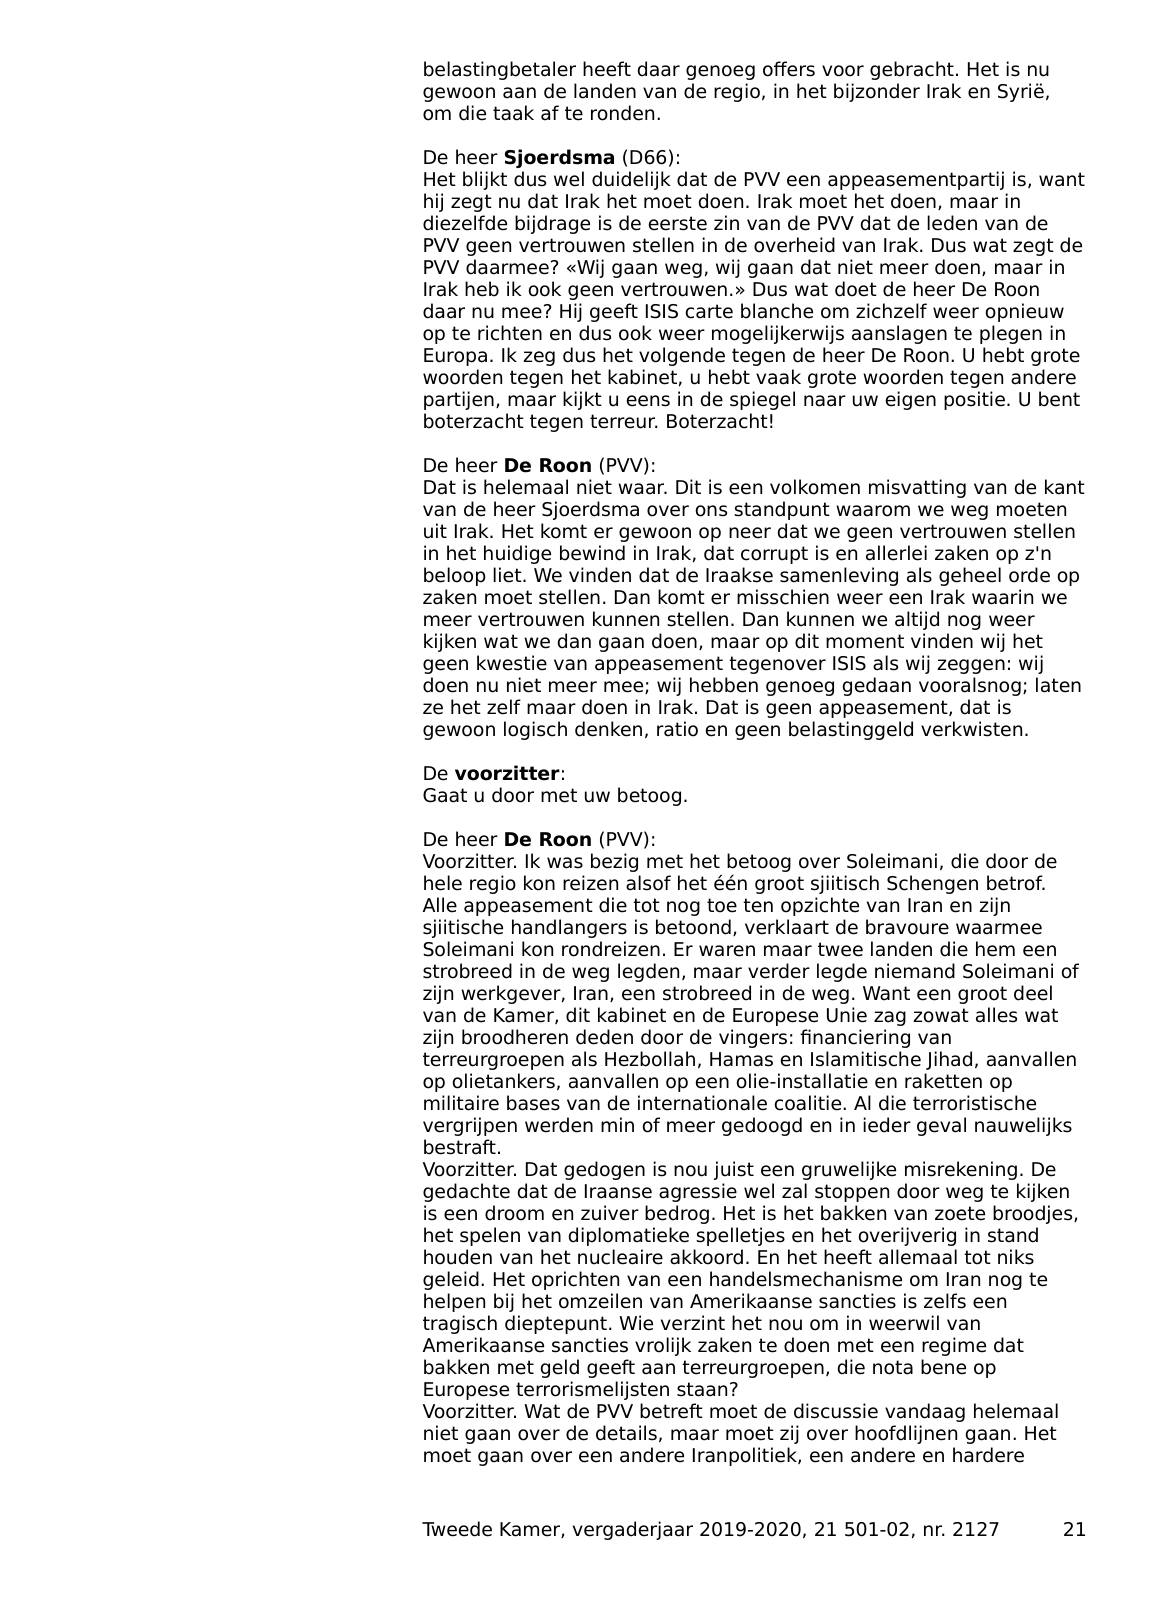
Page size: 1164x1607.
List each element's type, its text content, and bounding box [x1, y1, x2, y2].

text belastingbetaler heeft daar genoeg offers voor gebracht. Het is nu gewoon aan de landen van de regio, in het bijzonder Irak en Syrië, om die taak af te ronden. [422, 59, 1087, 125]
text De heer De Roon (PVV): [422, 829, 1087, 851]
text Dat is helemaal niet waar. Dit is een volkomen misvatting van de kant van de heer Sjoerdsma over ons standpunt waarom we weg moeten uit Irak. Het komt er gewoon op neer dat we geen vertrouwen stellen in het huidige bewind in Irak, dat corrupt is en allerlei zaken op z'n beloop liet. We vinden dat de Iraakse samenleving als geheel orde op zaken moet stellen. Dan komt er misschien weer een Irak waarin we meer vertrouwen kunnen stellen. Dan kunnen we altijd nog weer kijken wat we dan gaan doen, maar op dit moment vinden wij het geen kwestie van appeasement tegenover ISIS als wij zeggen: wij doen nu niet meer mee; wij hebben genoeg gedaan vooralsnog; laten ze het zelf maar doen in Irak. Dat is geen appeasement, dat is gewoon logisch denken, ratio en geen belastinggeld verkwisten. [422, 477, 1087, 741]
text De heer Sjoerdsma (D66): [422, 147, 1087, 169]
text Gaat u door met uw betoog. [422, 785, 1087, 807]
text Voorzitter. Dat gedogen is nou juist een gruwelijke misrekening. De gedachte dat de Iraanse agressie wel zal stoppen door weg te kijken is een droom en zuiver bedrog. Het is het bakken van zoete broodjes, het spelen van diplomatieke spelletjes en het overijverig in stand houden van het nucleaire akkoord. En het heeft allemaal tot niks geleid. Het oprichten van een handelsmechanisme om Iran nog te helpen bij het omzeilen van Amerikaanse sancties is zelfs een tragisch dieptepunt. Wie verzint het nou om in weerwil van Amerikaanse sancties vrolijk zaken te doen met een regime dat bakken met geld geeft aan terreurgroepen, die nota bene op Europese terrorismelijsten staan? [422, 1159, 1087, 1401]
text Voorzitter. Wat de PVV betreft moet de discussie vandaag helemaal niet gaan over de details, maar moet zij over hoofdlijnen gaan. Het moet gaan over een andere Iranpolitiek, een andere en hardere [422, 1401, 1087, 1467]
text Voorzitter. Ik was bezig met het betoog over Soleimani, die door de hele regio kon reizen alsof het één groot sjiitisch Schengen betrof. Alle appeasement die tot nog toe ten opzichte van Iran en zijn sjiitische handlangers is betoond, verklaart de bravoure waarmee Soleimani kon rondreizen. Er waren maar twee landen die hem een strobreed in de weg legden, maar verder legde niemand Soleimani of zijn werkgever, Iran, een strobreed in de weg. Want een groot deel van de Kamer, dit kabinet en de Europese Unie zag zowat alles wat zijn broodheren deden door de vingers: financiering van terreurgroepen als Hezbollah, Hamas en Islamitische Jihad, aanvallen op olietankers, aanvallen op een olie-installatie en raketten op militaire bases van de internationale coalitie. Al die terroristische vergrijpen werden min of meer gedoogd en in ieder geval nauwelijks bestraft. [422, 851, 1087, 1159]
text Het blijkt dus wel duidelijk dat de PVV een appeasementpartij is, want hij zegt nu dat Irak het moet doen. Irak moet het doen, maar in diezelfde bijdrage is de eerste zin van de PVV dat de leden van de PVV geen vertrouwen stellen in de overheid van Irak. Dus wat zegt de PVV daarmee? «Wij gaan weg, wij gaan dat niet meer doen, maar in Irak heb ik ook geen vertrouwen.» Dus wat doet de heer De Roon daar nu mee? Hij geeft ISIS carte blanche om zichzelf weer opnieuw op te richten en dus ook weer mogelijkerwijs aanslagen te plegen in Europa. Ik zeg dus het volgende tegen de heer De Roon. U hebt grote woorden tegen het kabinet, u hebt vaak grote woorden tegen andere partijen, maar kijkt u eens in de spiegel naar uw eigen positie. U bent boterzacht tegen terreur. Boterzacht! [422, 169, 1087, 433]
text De heer De Roon (PVV): [422, 455, 1087, 477]
text De voorzitter: [422, 763, 1087, 785]
